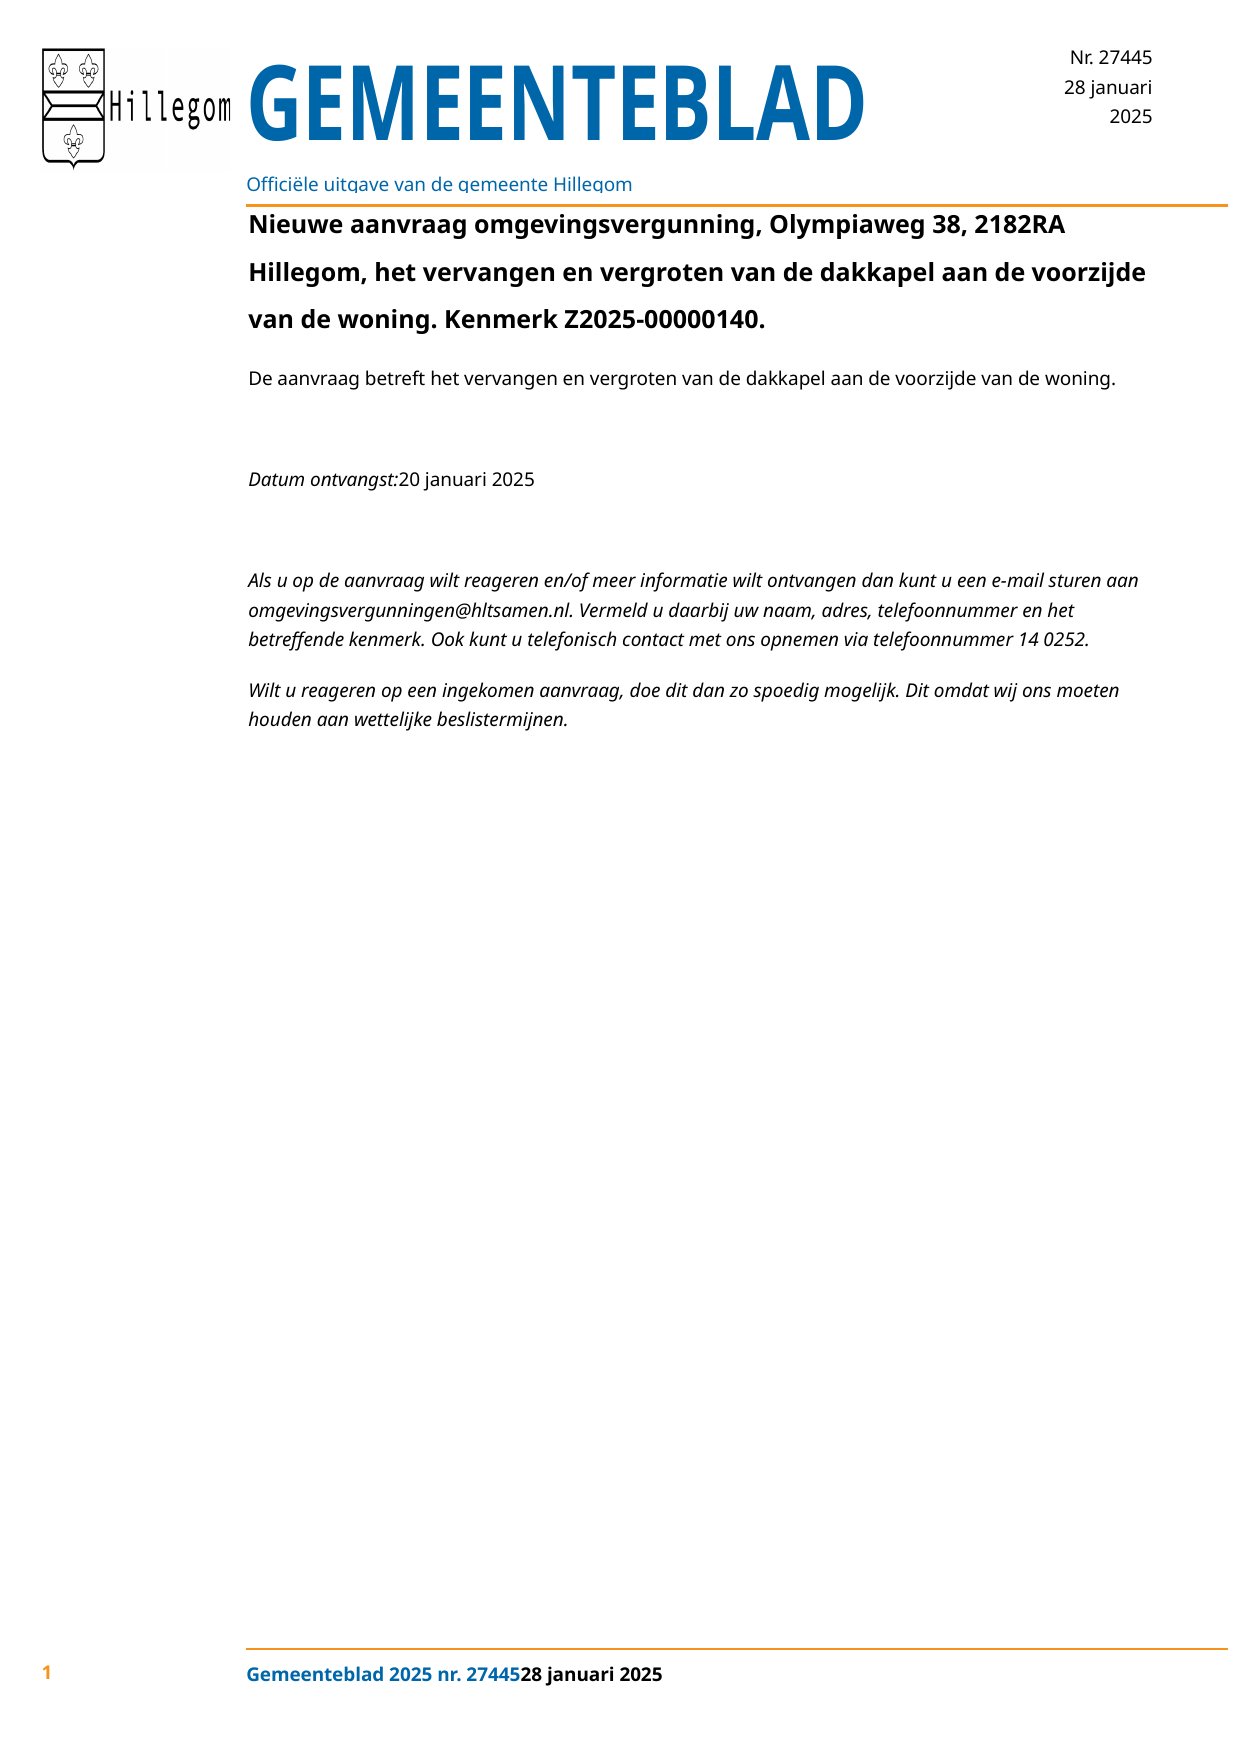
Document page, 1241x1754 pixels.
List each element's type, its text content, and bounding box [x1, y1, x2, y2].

text Nieuwe aanvraag omgevingsvergunning, Olympiaweg 38, 2182RA Hillegom, het vervangen en vergroten van de dakkapel aan de voorzijde van de woning. Kenmerk Z2025-00000140. [248, 207, 1152, 336]
text Datum ontvangst:20 januari 2025 [248, 466, 1152, 492]
text Wilt u reageren op een ingekomen aanvraag, doe dit dan zo spoedig mogelijk. Dit omdat wij ons moeten houden aan wettelijke beslistermijnen. [248, 677, 1152, 732]
picture [41, 47, 231, 172]
text Als u op de aanvraag wilt reageren en/of meer informatie wilt ontvangen dan kunt u een e-mail sturen aan omgevingsvergunningen@hltsamen.nl. Vermeld u daarbij uw naam, adres, telefoonnummer en het betreffende kenmerk. Ook kunt u telefonisch contact met ons opnemen via telefoonnummer 14 0252. [248, 567, 1152, 652]
text De aanvraag betreft het vervangen en vergroten van de dakkapel aan de voorzijde van de woning. [248, 366, 1152, 391]
